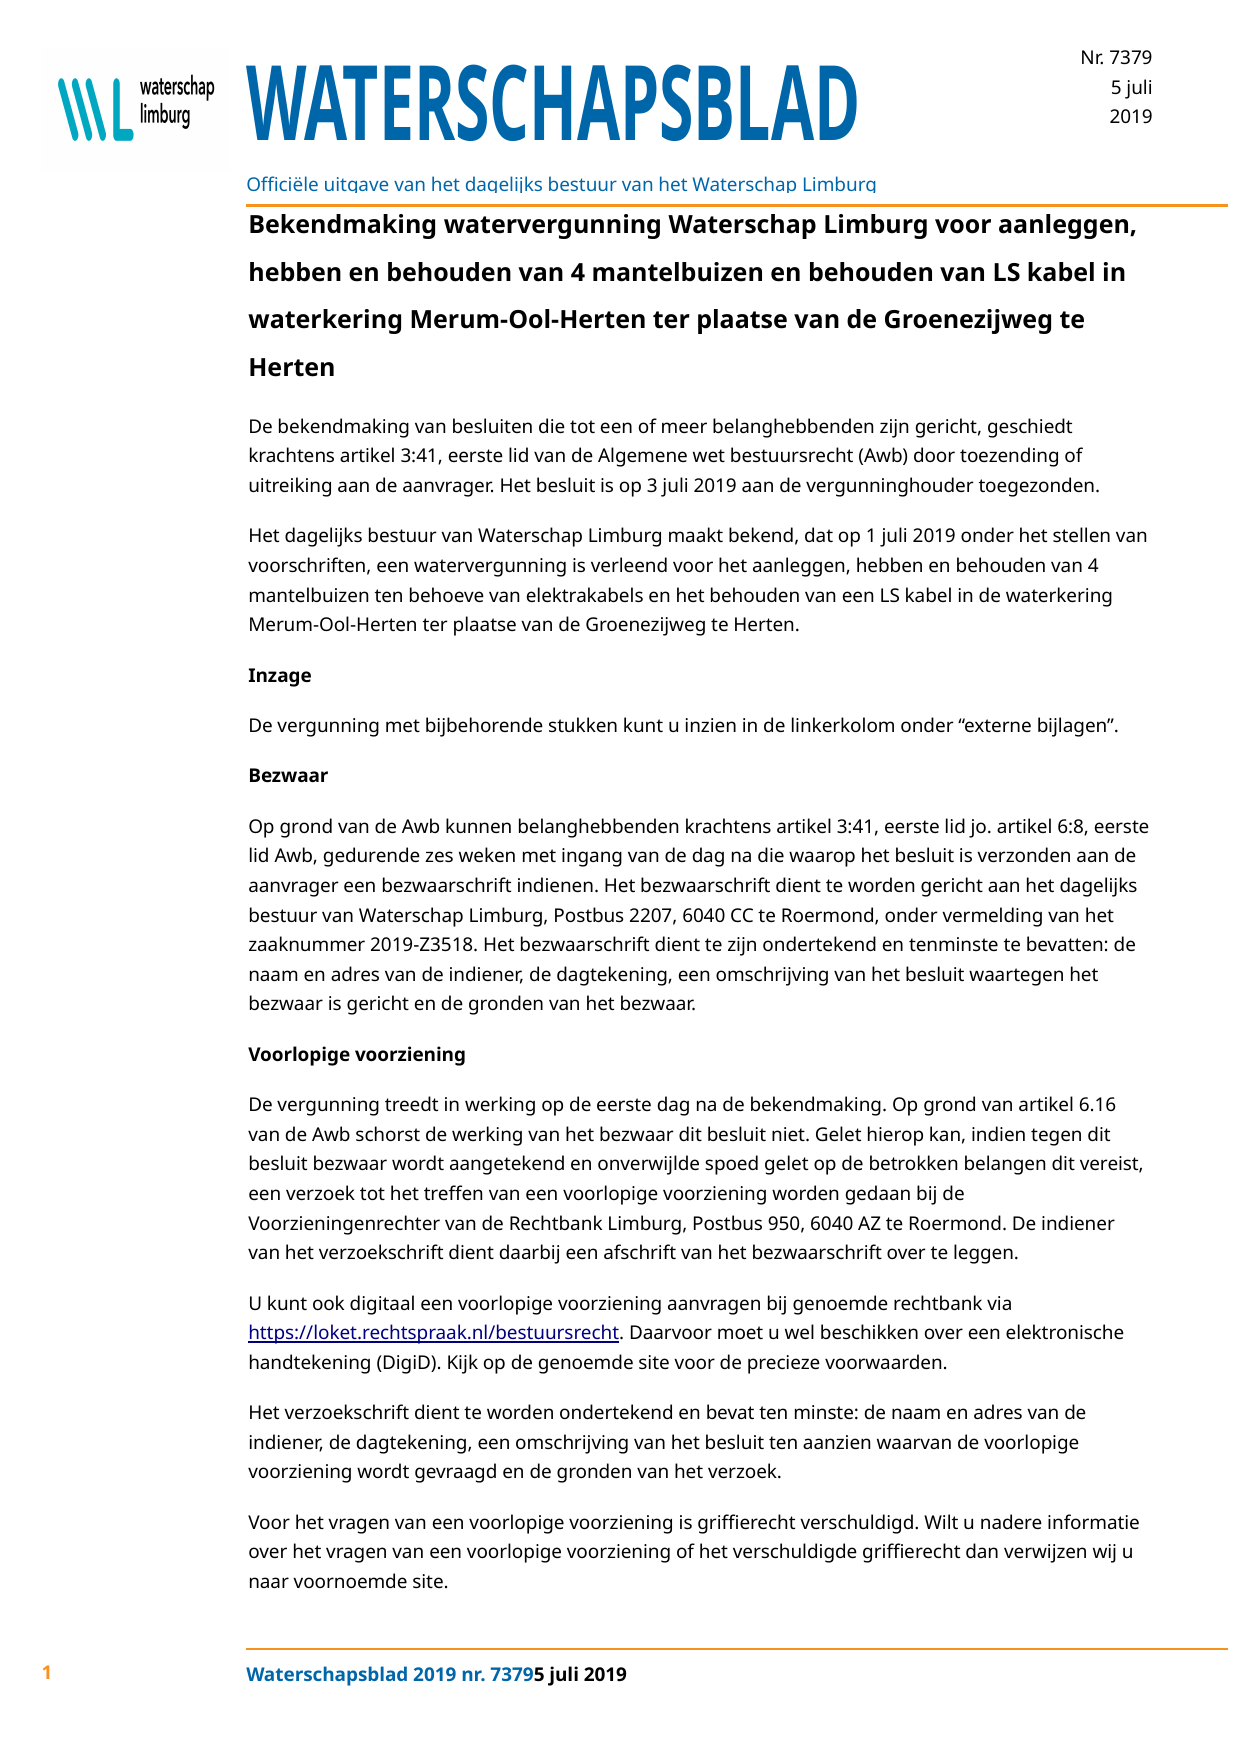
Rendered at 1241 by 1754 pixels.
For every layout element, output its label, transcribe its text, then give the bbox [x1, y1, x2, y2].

text Het dagelijks bestuur van Waterschap Limburg maakt bekend, dat op 1 juli 2019 onder het stellen van voorschriften, een watervergunning is verleend voor het aanleggen, hebben en behouden van 4 mantelbuizen ten behoeve van elektrakabels en het behouden van een LS kabel in de waterkering Merum-Ool-Herten ter plaatse van de Groenezijweg te Herten. [248, 523, 1152, 637]
text Bezwaar [248, 763, 1152, 788]
text Voor het vragen van een voorlopige voorziening is griffierecht verschuldigd. Wilt u nadere informatie over het vragen van een voorlopige voorziening of het verschuldigde griffierecht dan verwijzen wij u naar voornoemde site. [248, 1509, 1152, 1594]
text Op grond van de Awb kunnen belanghebbenden krachtens artikel 3:41, eerste lid jo. artikel 6:8, eerste lid Awb, gedurende zes weken met ingang van de dag na die waarop het besluit is verzonden aan de aanvrager een bezwaarschrift indienen. Het bezwaarschrift dient te worden gericht aan het dagelijks bestuur van Waterschap Limburg, Postbus 2207, 6040 CC te Roermond, onder vermelding van het zaaknummer 2019-Z3518. Het bezwaarschrift dient te zijn ondertekend en tenminste te bevatten: de naam en adres van de indiener, de dagtekening, een omschrijving van het besluit waartegen het bezwaar is gericht en de gronden van het bezwaar. [248, 813, 1152, 1016]
picture [41, 47, 231, 172]
text U kunt ook digitaal een voorlopige voorziening aanvragen bij genoemde rechtbank via https://loket.rechtspraak.nl/bestuursrecht. Daarvoor moet u wel beschikken over een elektronische handtekening (DigiD). Kijk op de genoemde site voor de precieze voorwaarden. [248, 1290, 1152, 1375]
text Bekendmaking watervergunning Waterschap Limburg voor aanleggen, hebben en behouden van 4 mantelbuizen en behouden van LS kabel in waterkering Merum-Ool-Herten ter plaatse van de Groenezijweg te Herten [248, 207, 1152, 384]
text Inzage [248, 662, 1152, 688]
text Het verzoekschrift dient te worden ondertekend en bevat ten minste: de naam en adres van de indiener, de dagtekening, een omschrijving van het besluit ten aanzien waarvan de voorlopige voorziening wordt gevraagd en de gronden van het verzoek. [248, 1399, 1152, 1484]
text Voorlopige voorziening [248, 1041, 1152, 1067]
text De bekendmaking van besluiten die tot een of meer belanghebbenden zijn gericht, geschiedt krachtens artikel 3:41, eerste lid van de Algemene wet bestuursrecht (Awb) door toezending of uitreiking aan de aanvrager. Het besluit is op 3 juli 2019 aan de vergunninghouder toegezonden. [248, 413, 1152, 498]
text De vergunning met bijbehorende stukken kunt u inzien in de linkerkolom onder “externe bijlagen”. [248, 712, 1152, 738]
text De vergunning treedt in werking op de eerste dag na de bekendmaking. Op grond van artikel 6.16 van de Awb schorst de werking van het bezwaar dit besluit niet. Gelet hierop kan, indien tegen dit besluit bezwaar wordt aangetekend en onverwijlde spoed gelet op de betrokken belangen dit vereist, een verzoek tot het treffen van een voorlopige voorziening worden gedaan bij de Voorzieningenrechter van de Rechtbank Limburg, Postbus 950, 6040 AZ te Roermond. De indiener van het verzoekschrift dient daarbij een afschrift van het bezwaarschrift over te leggen. [248, 1091, 1152, 1265]
